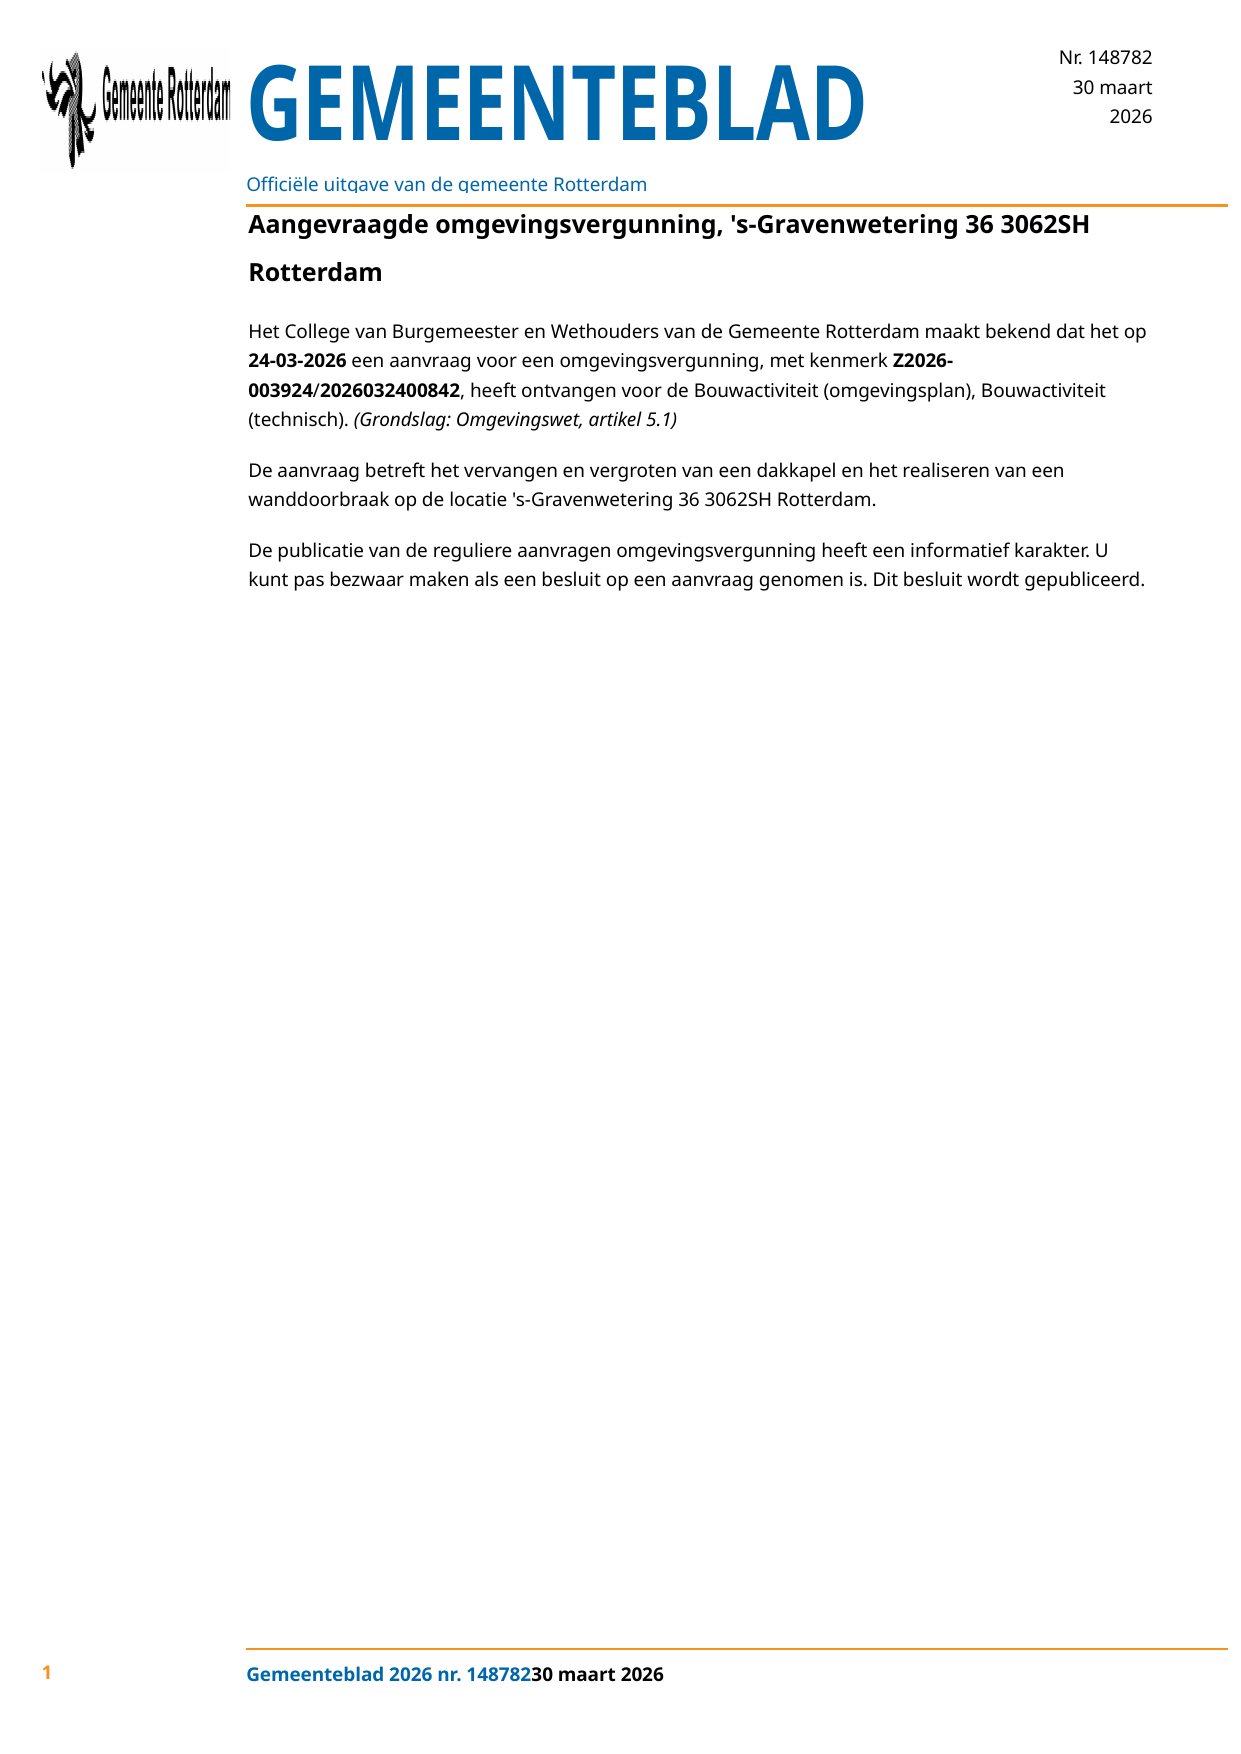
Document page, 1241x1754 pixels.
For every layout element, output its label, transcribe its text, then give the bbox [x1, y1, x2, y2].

text De publicatie van de reguliere aanvragen omgevingsvergunning heeft een informatief karakter. U kunt pas bezwaar maken als een besluit op een aanvraag genomen is. Dit besluit wordt gepubliceerd. [248, 537, 1152, 592]
text De aanvraag betreft het vervangen en vergroten van een dakkapel en het realiseren van een wanddoorbraak op de locatie 's-Gravenwetering 36 3062SH Rotterdam. [248, 457, 1152, 512]
picture [41, 47, 231, 172]
text Aangevraagde omgevingsvergunning, 's-Gravenwetering 36 3062SH Rotterdam [248, 207, 1152, 288]
text Het College van Burgemeester en Wethouders van de Gemeente Rotterdam maakt bekend dat het op 24-03-2026 een aanvraag voor een omgevingsvergunning, met kenmerk Z2026-003924/2026032400842, heeft ontvangen voor de Bouwactiviteit (omgevingsplan), Bouwactiviteit (technisch). (Grondslag: Omgevingswet, artikel 5.1) [248, 318, 1152, 432]
